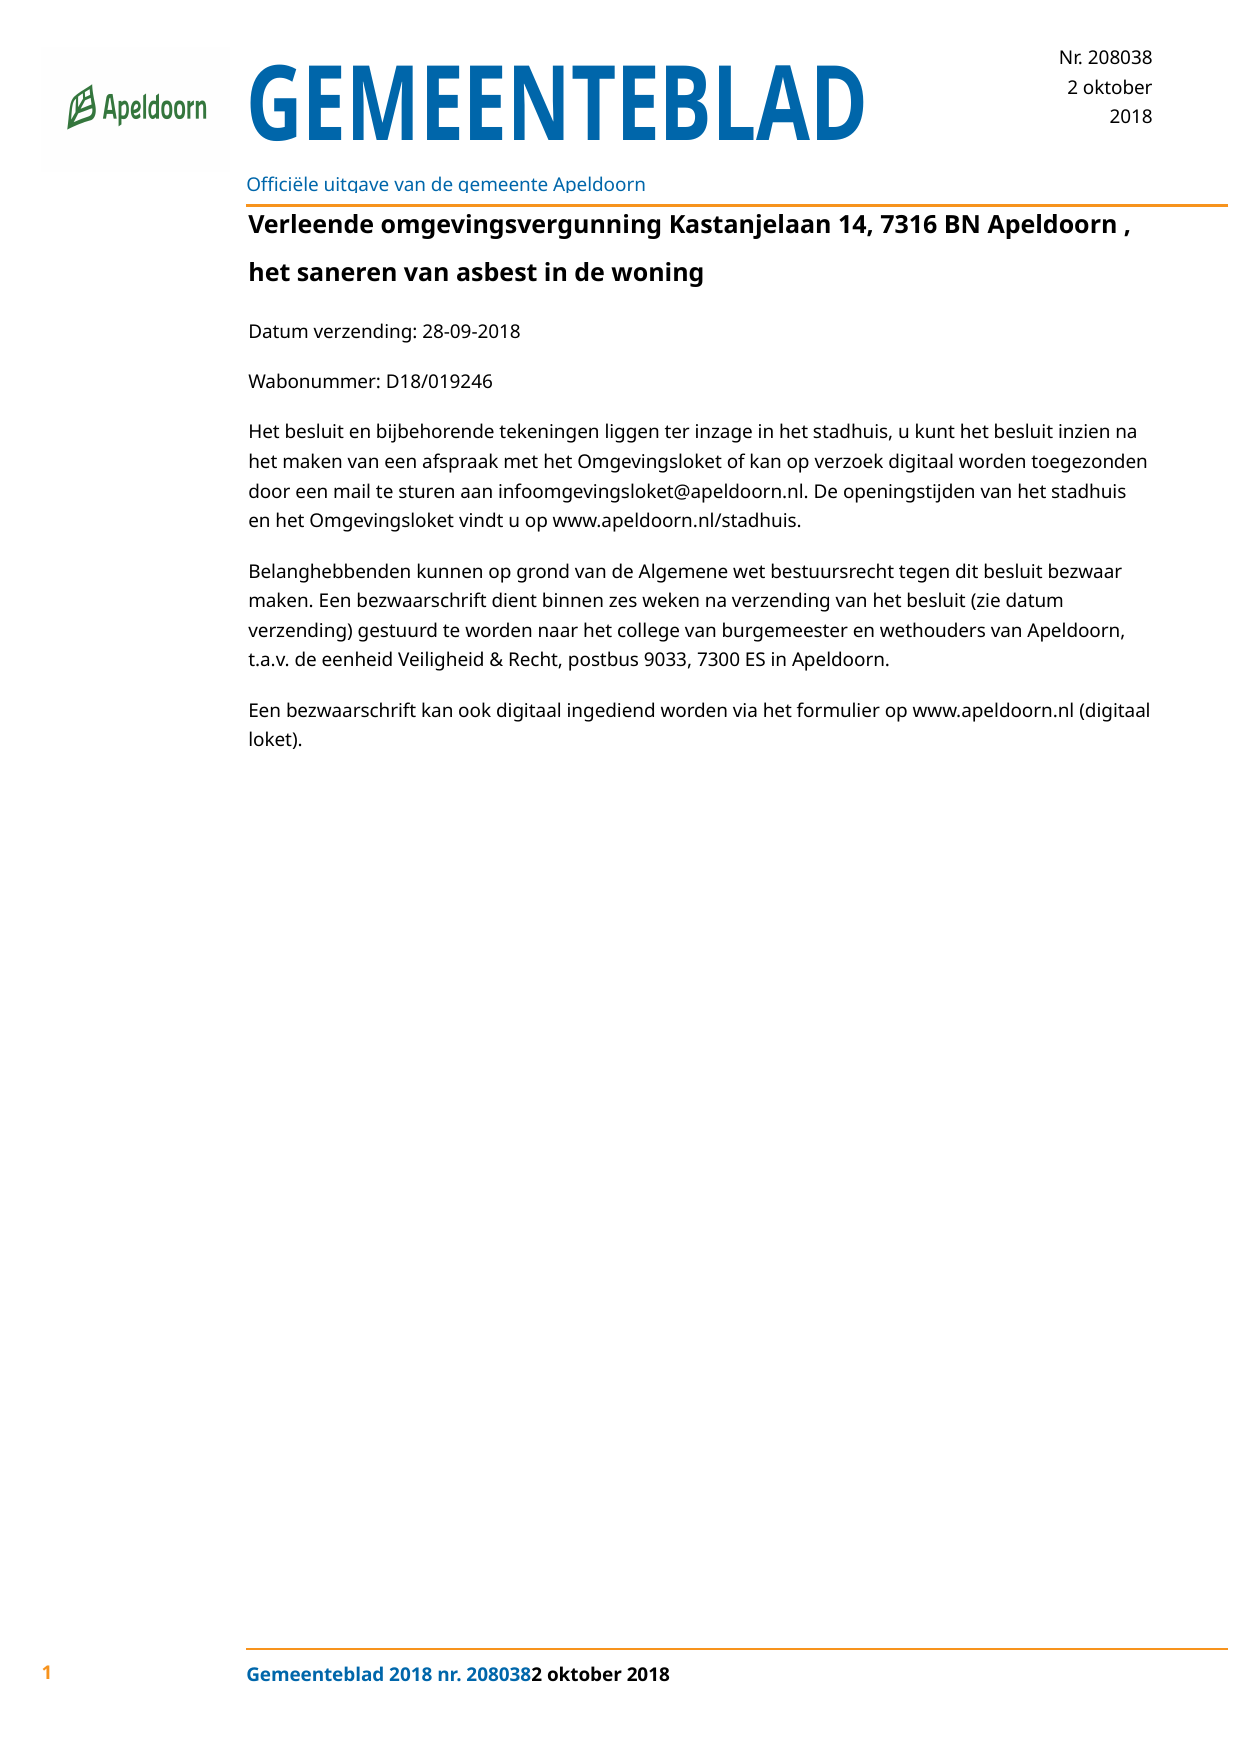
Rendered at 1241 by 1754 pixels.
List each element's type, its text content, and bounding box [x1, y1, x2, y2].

text Belanghebbenden kunnen op grond van de Algemene wet bestuursrecht tegen dit besluit bezwaar maken. Een bezwaarschrift dient binnen zes weken na verzending van het besluit (zie datum verzending) gestuurd te worden naar het college van burgemeester en wethouders van Apeldoorn, t.a.v. de eenheid Veiligheid & Recht, postbus 9033, 7300 ES in Apeldoorn. [248, 558, 1152, 672]
text Wabonummer: D18/019246 [248, 368, 1152, 394]
text Datum verzending: 28-09-2018 [248, 318, 1152, 344]
picture [41, 47, 231, 172]
text Verleende omgevingsvergunning Kastanjelaan 14, 7316 BN Apeldoorn , het saneren van asbest in de woning [248, 207, 1152, 288]
text Het besluit en bijbehorende tekeningen liggen ter inzage in het stadhuis, u kunt het besluit inzien na het maken van een afspraak met het Omgevingsloket of kan op verzoek digitaal worden toegezonden door een mail te sturen aan infoomgevingsloket@apeldoorn.nl. De openingstijden van het stadhuis en het Omgevingsloket vindt u op www.apeldoorn.nl/stadhuis. [248, 419, 1152, 533]
text Een bezwaarschrift kan ook digitaal ingediend worden via het formulier op www.apeldoorn.nl (digitaal loket). [248, 697, 1152, 752]
